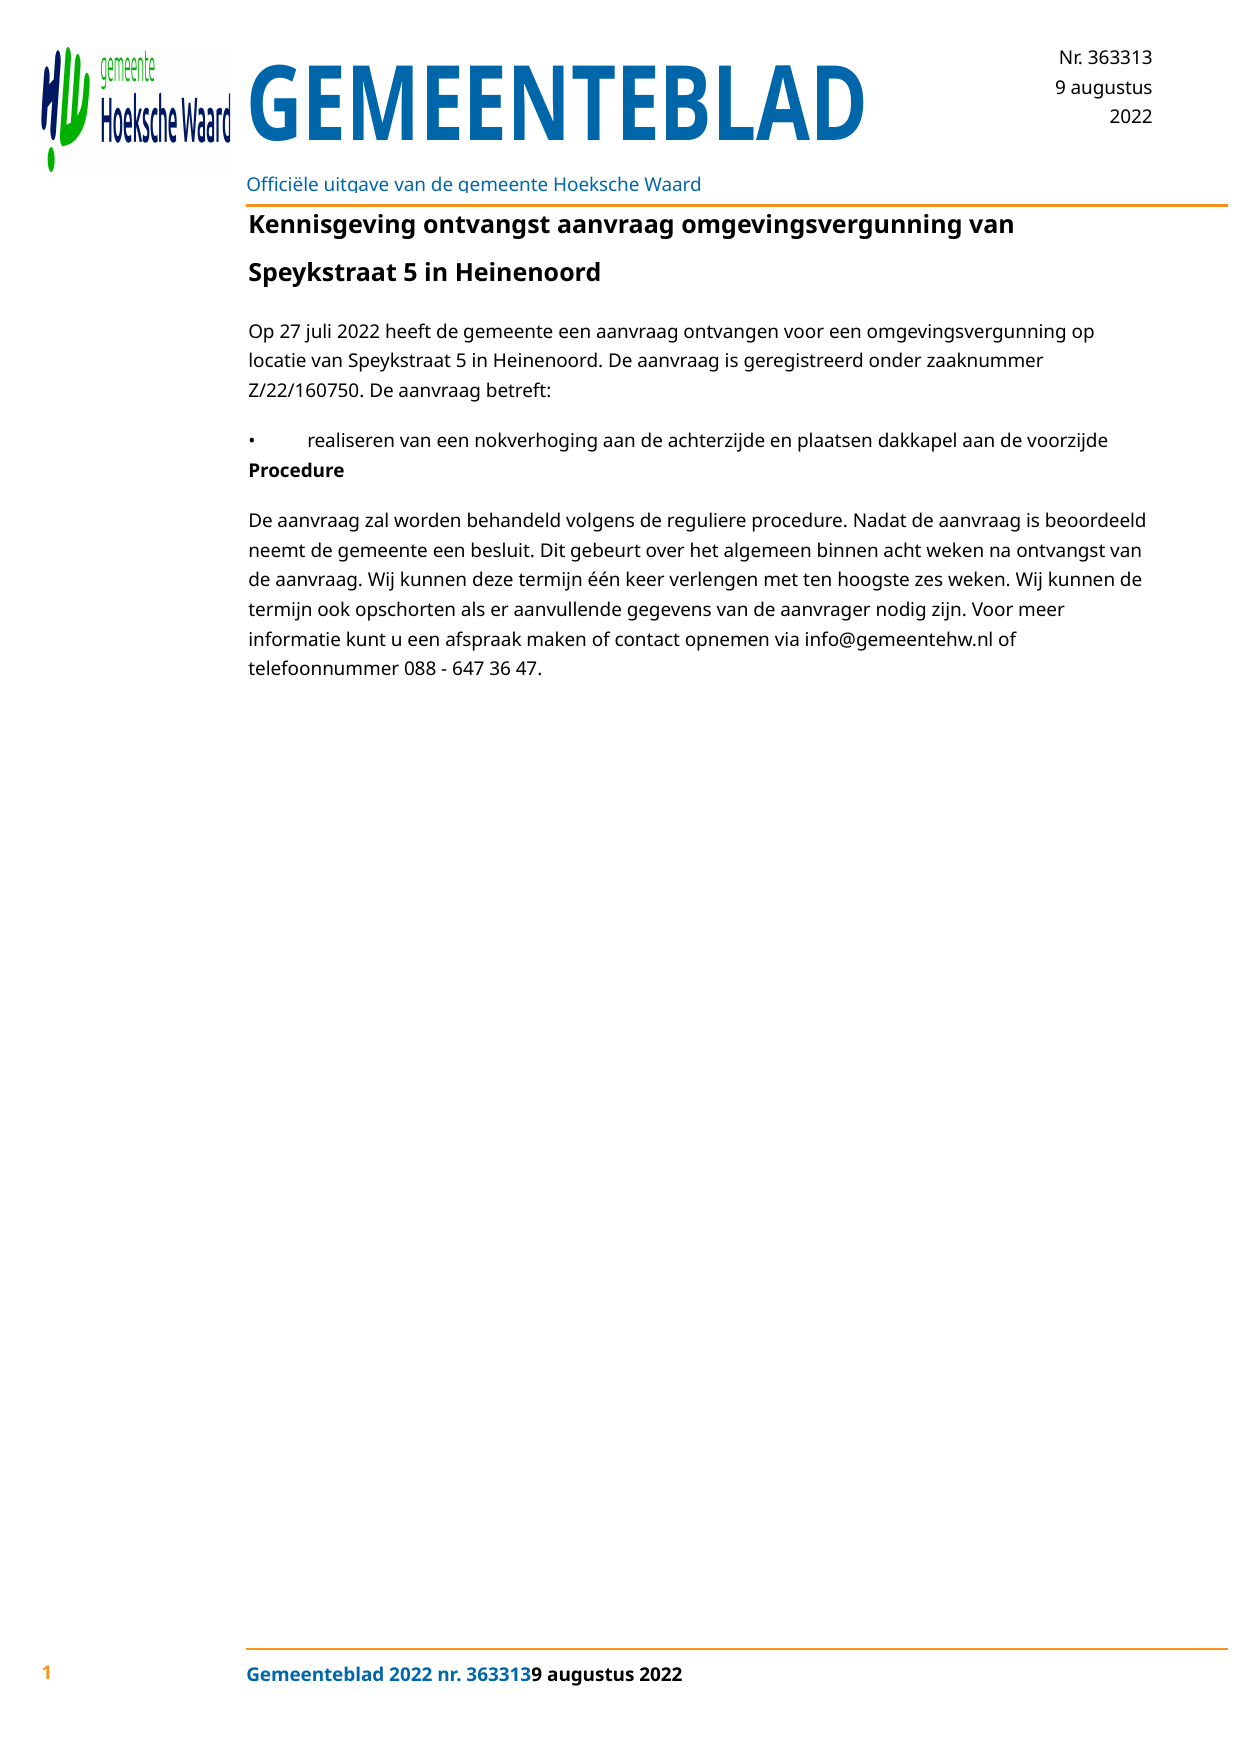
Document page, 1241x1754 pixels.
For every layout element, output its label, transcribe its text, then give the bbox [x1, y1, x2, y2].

picture [41, 47, 231, 172]
text Op 27 juli 2022 heeft de gemeente een aanvraag ontvangen voor een omgevingsvergunning op locatie van Speykstraat 5 in Heinenoord. De aanvraag is geregistreerd onder zaaknummer Z/22/160750. De aanvraag betreft: [248, 318, 1152, 403]
text De aanvraag zal worden behandeld volgens de reguliere procedure. Nadat de aanvraag is beoordeeld neemt de gemeente een besluit. Dit gebeurt over het algemeen binnen acht weken na ontvangst van de aanvraag. Wij kunnen deze termijn één keer verlengen met ten hoogste zes weken. Wij kunnen de termijn ook opschorten als er aanvullende gegevens van de aanvrager nodig zijn. Voor meer informatie kunt u een afspraak maken of contact opnemen via info@gemeentehw.nl of telefoonnummer 088 - 647 36 47. [248, 507, 1152, 681]
text Kennisgeving ontvangst aanvraag omgevingsvergunning van Speykstraat 5 in Heinenoord [248, 207, 1152, 288]
list realiseren van een nokverhoging aan de achterzijde en plaatsen dakkapel aan de voorzijde [248, 427, 1152, 453]
text Procedure [248, 457, 1152, 483]
